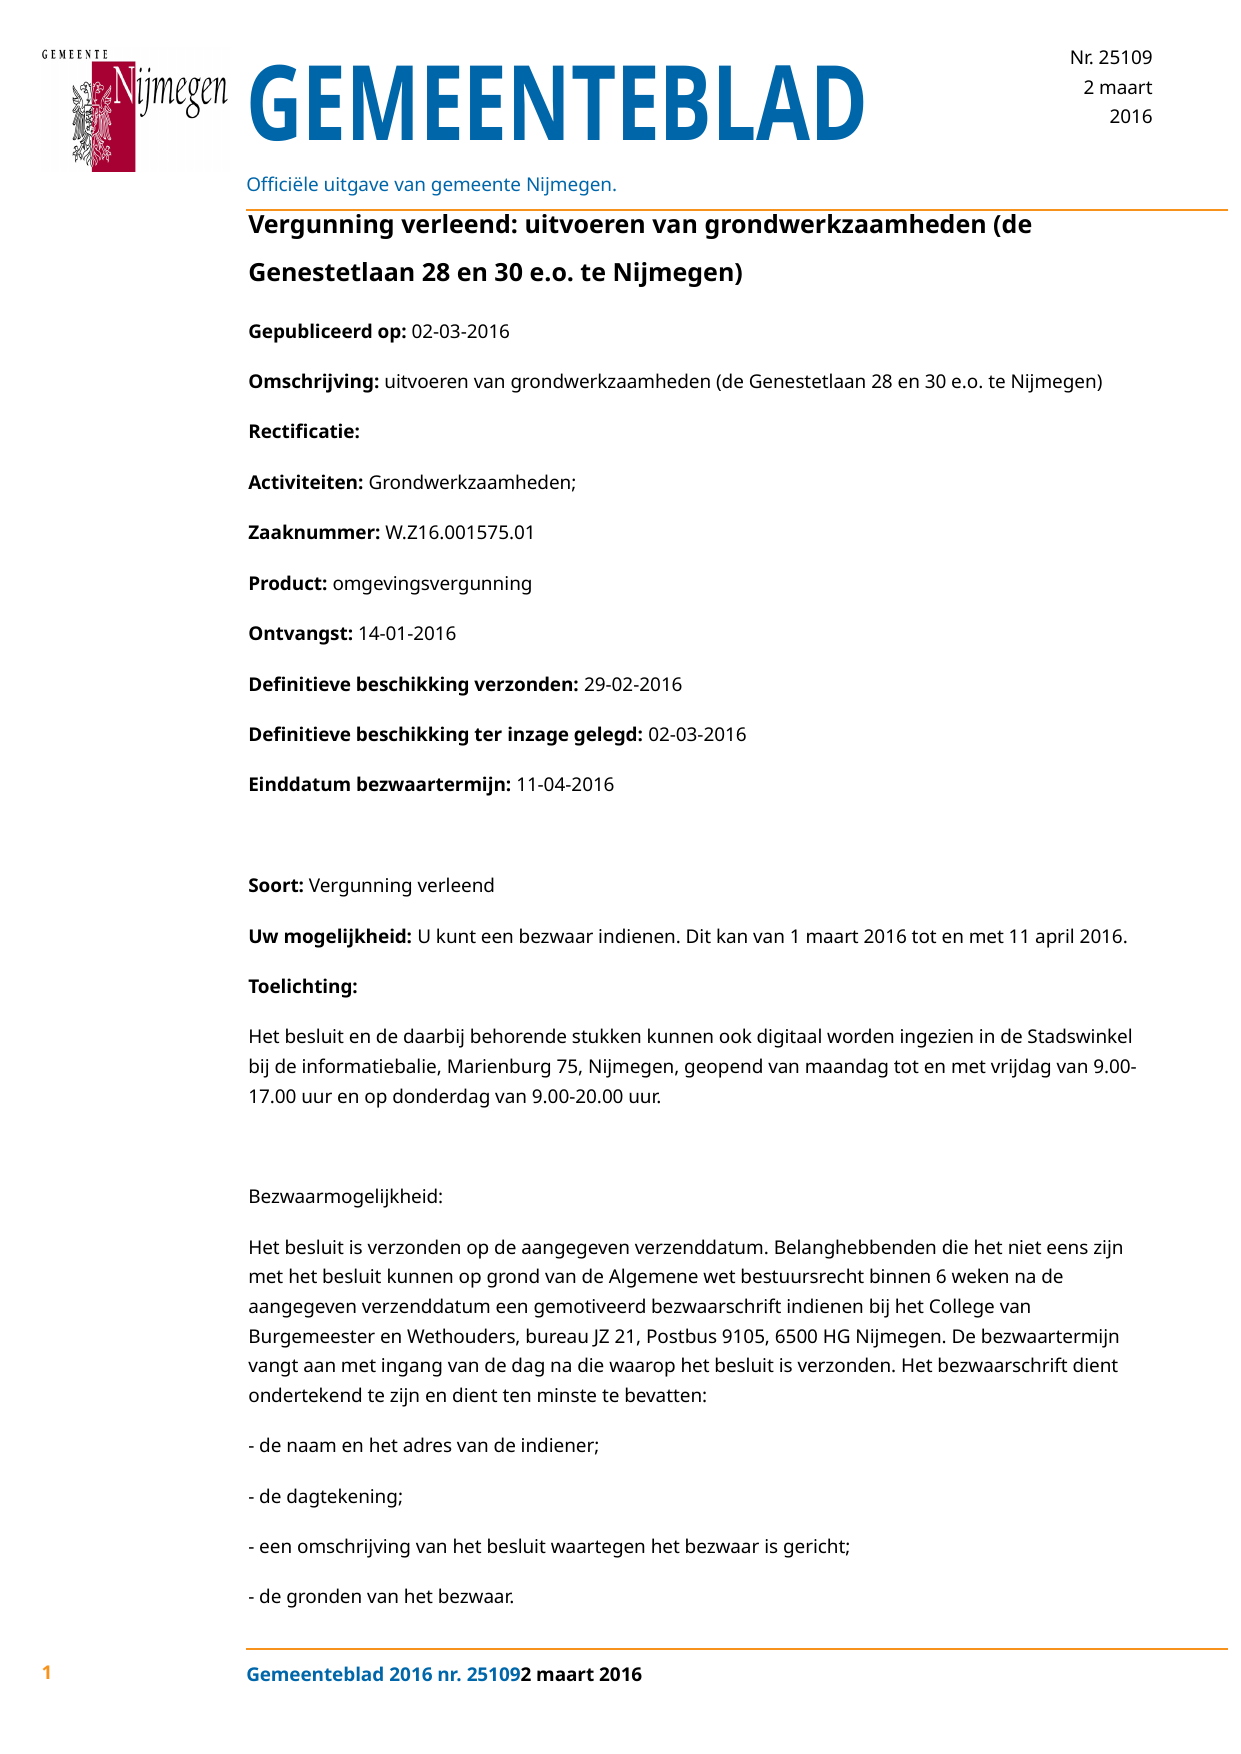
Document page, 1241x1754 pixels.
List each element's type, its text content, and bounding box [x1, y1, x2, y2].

text Einddatum bezwaartermijn: 11-04-2016 [248, 772, 1152, 797]
picture [41, 47, 231, 172]
text Zaaknummer: W.Z16.001575.01 [248, 519, 1152, 545]
text Soort: Vergunning verleend [248, 872, 1152, 898]
text Rectificatie: [248, 419, 1152, 444]
text Product: omgevingsvergunning [248, 570, 1152, 596]
text Toelichting: [248, 973, 1152, 999]
text Definitieve beschikking ter inzage gelegd: 02-03-2016 [248, 721, 1152, 747]
text Vergunning verleend: uitvoeren van grondwerkzaamheden (de Genestetlaan 28 en 30 e.o. te Nijmegen) [248, 211, 1152, 288]
text - de naam en het adres van de indiener; [248, 1432, 1152, 1458]
text - de gronden van het bezwaar. [248, 1584, 1152, 1609]
text Het besluit en de daarbij behorende stukken kunnen ook digitaal worden ingezien in de Stadswinkel bij de informatiebalie, Marienburg 75, Nijmegen, geopend van maandag tot en met vrijdag van 9.00-17.00 uur en op donderdag van 9.00-20.00 uur. [248, 1024, 1152, 1109]
text - de dagtekening; [248, 1483, 1152, 1509]
text Uw mogelijkheid: U kunt een bezwaar indienen. Dit kan van 1 maart 2016 tot en met 11 april 2016. [248, 923, 1152, 949]
text Activiteiten: Grondwerkzaamheden; [248, 469, 1152, 495]
text - een omschrijving van het besluit waartegen het bezwaar is gericht; [248, 1533, 1152, 1559]
text Ontvangst: 14-01-2016 [248, 620, 1152, 646]
text Bezwaarmogelijkheid: [248, 1184, 1152, 1209]
text Omschrijving: uitvoeren van grondwerkzaamheden (de Genestetlaan 28 en 30 e.o. te Nijmegen) [248, 368, 1152, 394]
text Het besluit is verzonden op de aangegeven verzenddatum. Belanghebbenden die het niet eens zijn met het besluit kunnen op grond van de Algemene wet bestuursrecht binnen 6 weken na de aangegeven verzenddatum een gemotiveerd bezwaarschrift indienen bij het College van Burgemeester en Wethouders, bureau JZ 21, Postbus 9105, 6500 HG Nijmegen. De bezwaartermijn vangt aan met ingang van de dag na die waarop het besluit is verzonden. Het bezwaarschrift dient ondertekend te zijn en dient ten minste te bevatten: [248, 1234, 1152, 1408]
text Definitieve beschikking verzonden: 29-02-2016 [248, 671, 1152, 697]
text Gepubliceerd op: 02-03-2016 [248, 318, 1152, 344]
